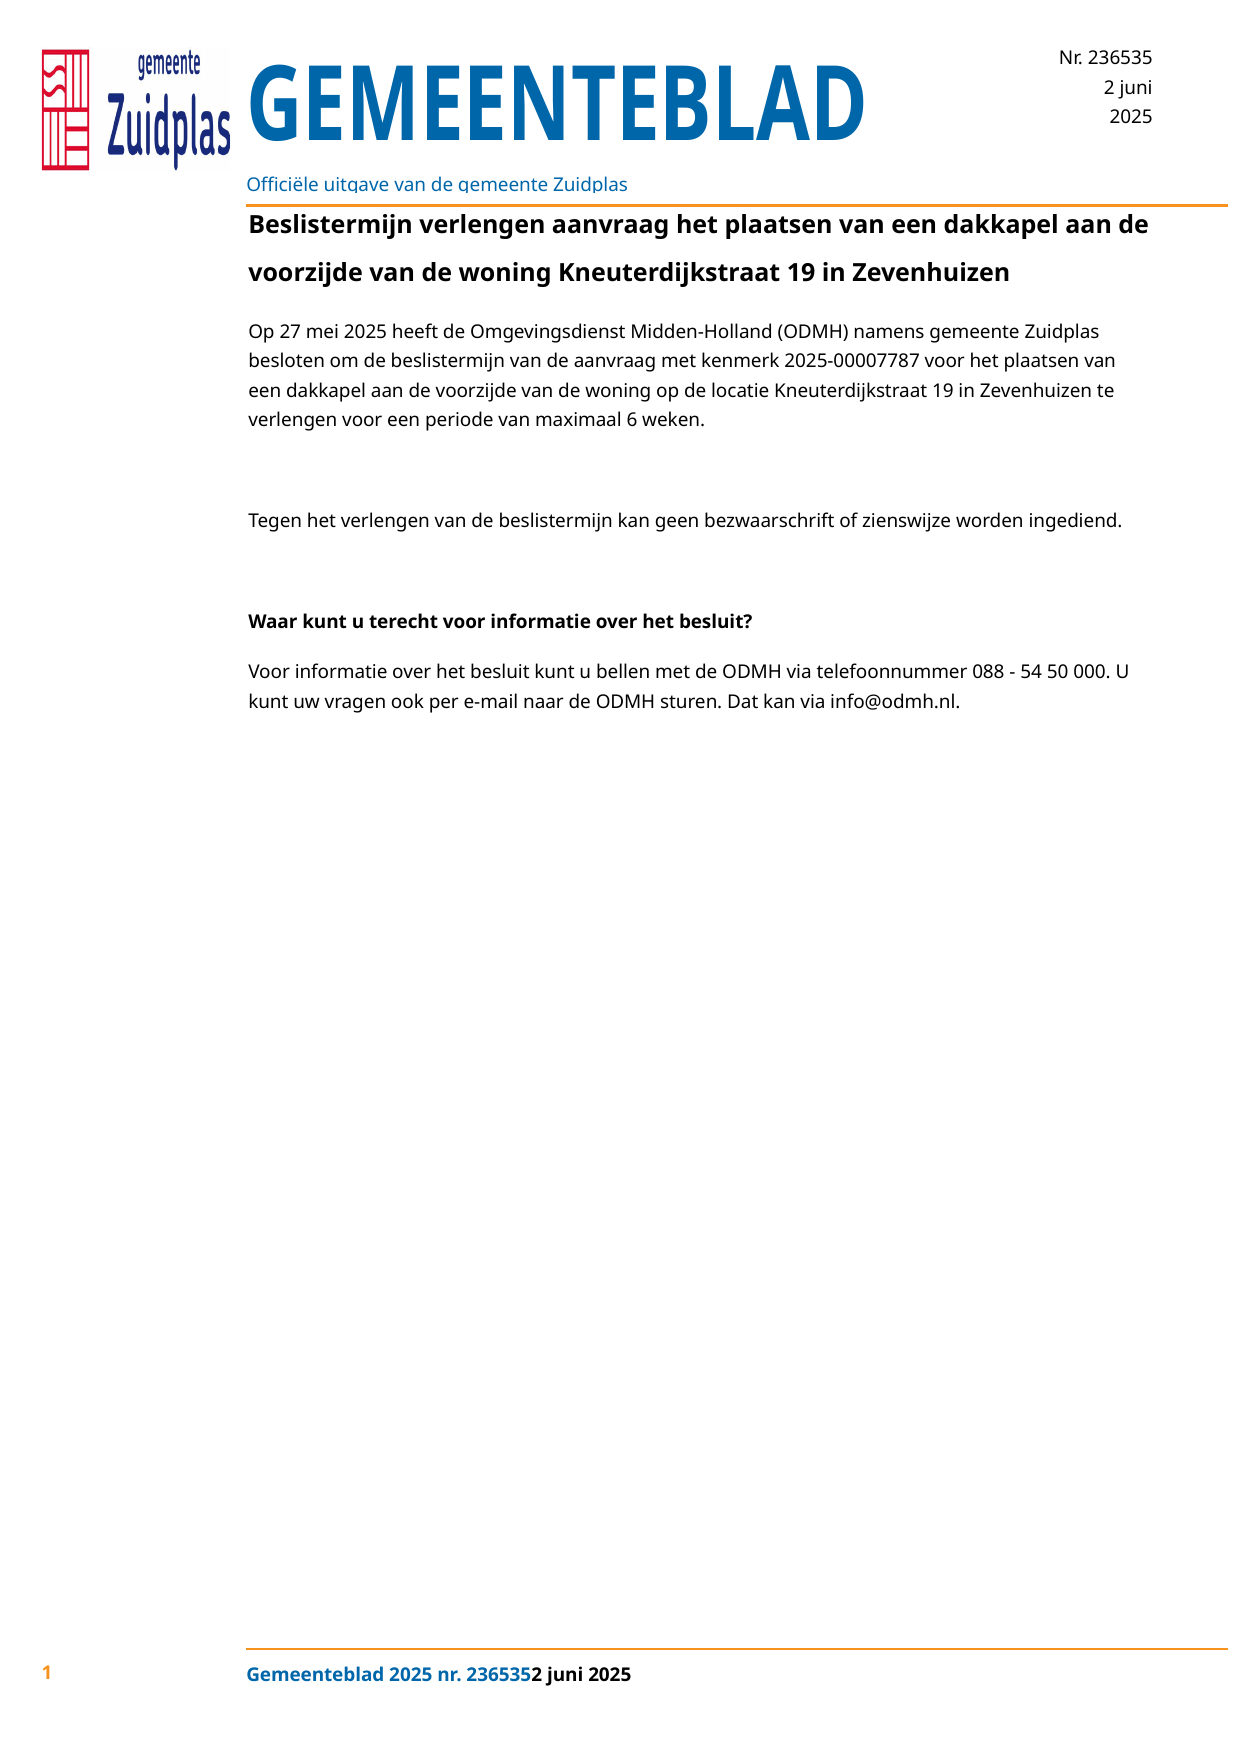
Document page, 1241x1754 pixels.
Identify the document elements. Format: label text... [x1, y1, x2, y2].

text Beslistermijn verlengen aanvraag het plaatsen van een dakkapel aan de voorzijde van de woning Kneuterdijkstraat 19 in Zevenhuizen [248, 207, 1152, 288]
text Voor informatie over het besluit kunt u bellen met de ODMH via telefoonnummer 088 - 54 50 000. U kunt uw vragen ook per e-mail naar de ODMH sturen. Dat kan via info@odmh.nl. [248, 659, 1152, 714]
text Waar kunt u terecht voor informatie over het besluit? [248, 608, 1152, 634]
text Tegen het verlengen van de beslistermijn kan geen bezwaarschrift of zienswijze worden ingediend. [248, 507, 1152, 533]
text Op 27 mei 2025 heeft de Omgevingsdienst Midden-Holland (ODMH) namens gemeente Zuidplas besloten om de beslistermijn van de aanvraag met kenmerk 2025-00007787 voor het plaatsen van een dakkapel aan de voorzijde van de woning op de locatie Kneuterdijkstraat 19 in Zevenhuizen te verlengen voor een periode van maximaal 6 weken. [248, 318, 1152, 432]
picture [41, 47, 231, 172]
